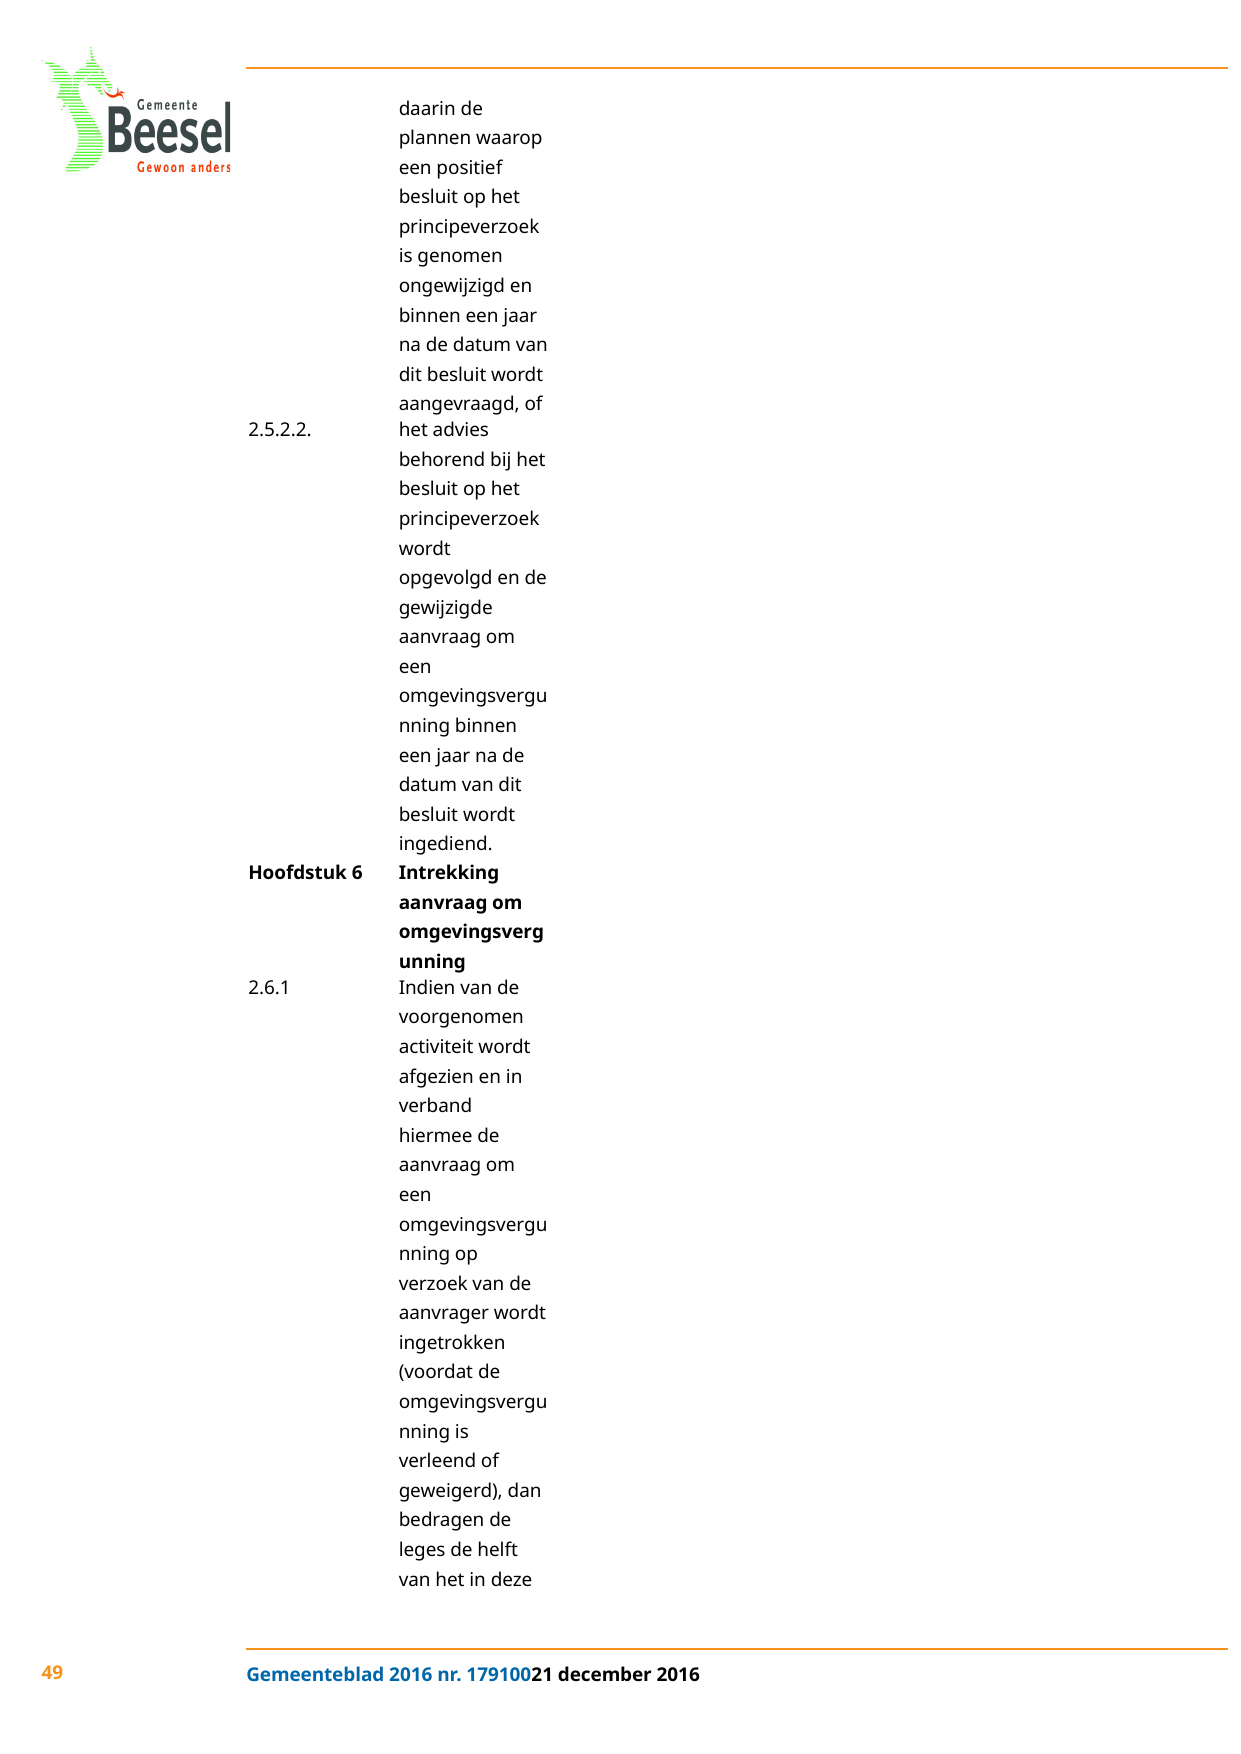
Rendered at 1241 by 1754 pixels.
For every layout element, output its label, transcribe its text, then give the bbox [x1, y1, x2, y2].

picture [41, 47, 231, 172]
table_cell [549, 95, 700, 416]
table_header Intrekking aanvraag om omgevingsvergunning [399, 860, 549, 974]
table_cell [549, 416, 700, 856]
table_header [549, 860, 700, 974]
table_cell Indien van de voorgenomen activiteit wordt afgezien en in verband hiermee de aanvraag om een omgevingsvergunning op verzoek van de aanvrager wordt ingetrokken (voordat de omgevingsvergunning is verleend of geweigerd), dan bedragen de leges de helft van het in deze [399, 974, 549, 1591]
table_cell [549, 974, 700, 1591]
table_header Hoofdstuk 6 [248, 860, 398, 974]
table_cell 2.5.2.2. [248, 416, 398, 856]
table_cell daarin de plannen waarop een positief besluit op het principeverzoek is genomen ongewijzigd en binnen een jaar na de datum van dit besluit wordt aangevraagd, of [399, 95, 549, 416]
table_cell het advies behorend bij het besluit op het principeverzoek wordt opgevolgd en de gewijzigde aanvraag om een omgevingsvergunning binnen een jaar na de datum van dit besluit wordt ingediend. [399, 416, 549, 856]
table_cell 2.6.1 [248, 974, 398, 1591]
table_cell [248, 95, 398, 416]
